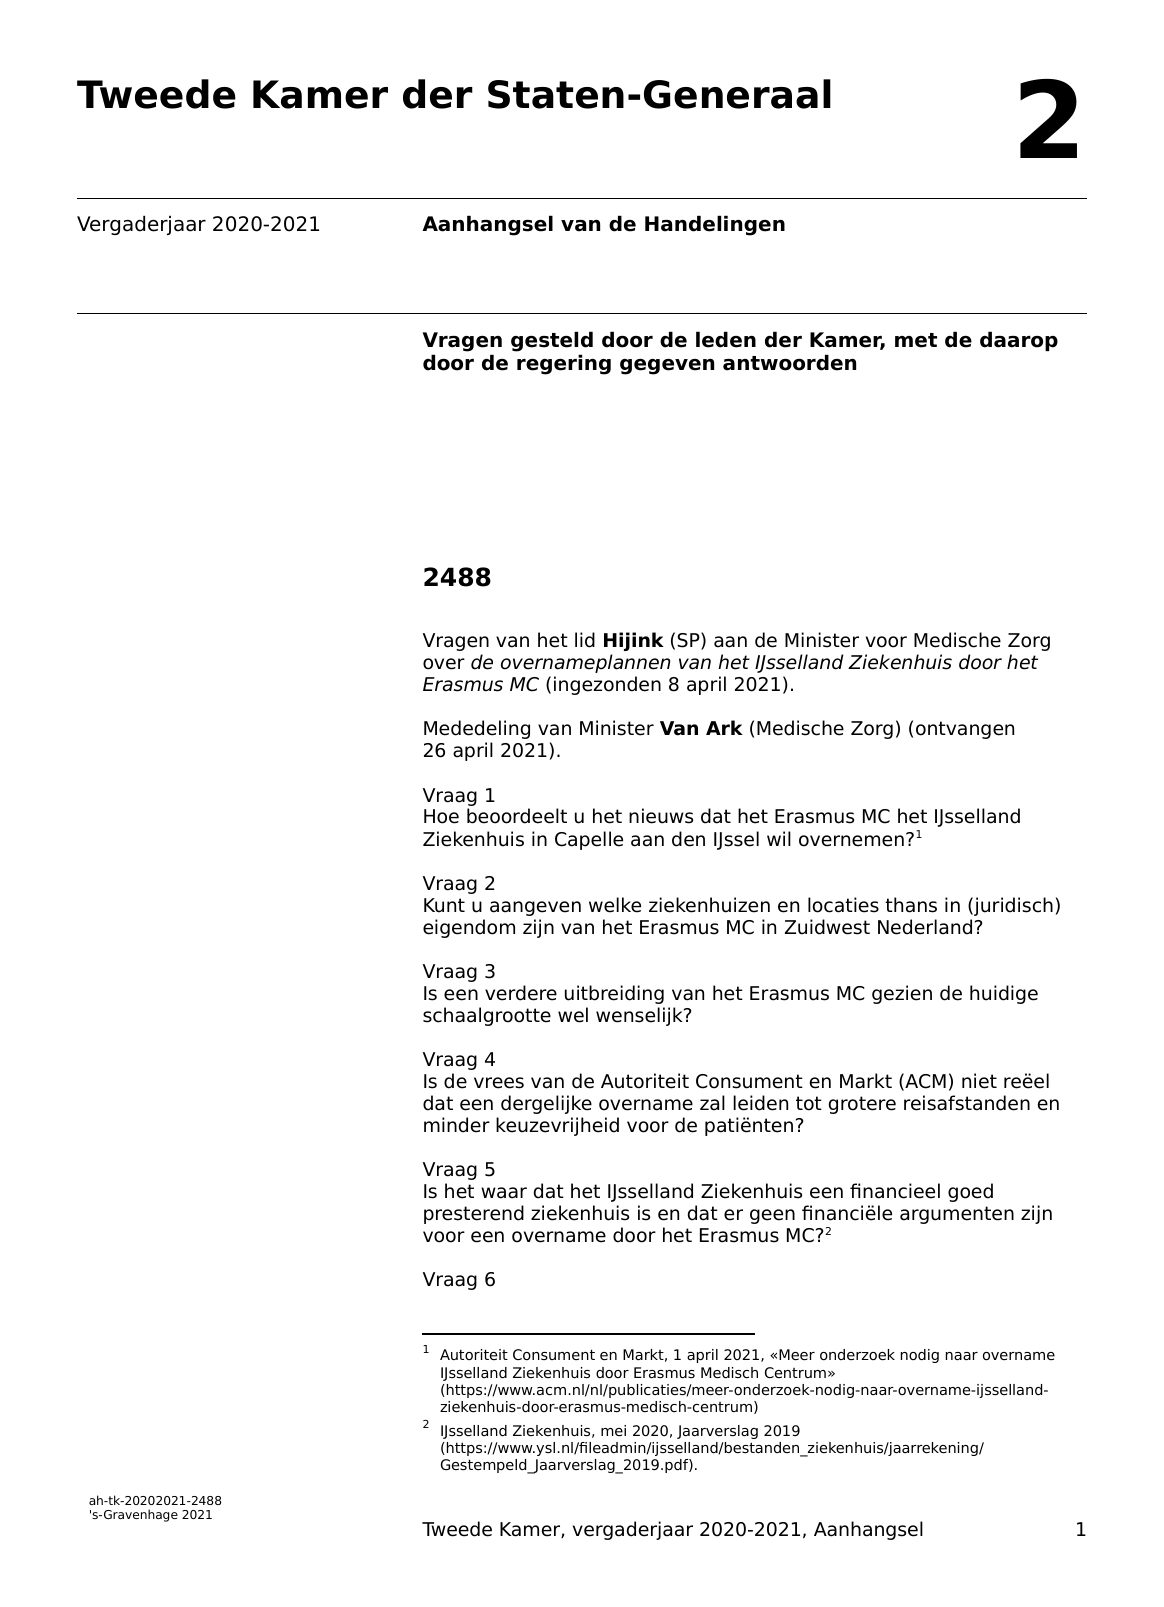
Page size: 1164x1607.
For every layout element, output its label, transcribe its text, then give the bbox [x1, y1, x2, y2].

text 's-Gravenhage 2021 [88, 1508, 323, 1522]
table_cell Vergaderjaar 2020-2021 [77, 199, 422, 313]
table_cell Aanhangsel van de Handelingen [422, 199, 1087, 313]
text Vraag 2 [422, 873, 1087, 894]
text Vraag 5 [422, 1159, 1087, 1181]
text 2488 [422, 563, 1087, 592]
text Hoe beoordeelt u het nieuws dat het Erasmus MC het IJsselland Ziekenhuis in Capelle aan den IJssel wil overnemen? [422, 806, 1087, 850]
table_cell [77, 314, 422, 375]
text Kunt u aangeven welke ziekenhuizen en locaties thans in (juridisch) eigendom zijn van het Erasmus MC in Zuidwest Nederland? [422, 894, 1087, 938]
text Is de vrees van de Autoriteit Consument en Markt (ACM) niet reëel dat een dergelijke overname zal leiden tot grotere reisafstanden en minder keuzevrijheid voor de patiënten? [422, 1071, 1087, 1137]
text IJsselland Ziekenhuis, mei 2020, Jaarverslag 2019 (https://www.ysl.nl/fileadmin/ijsselland/bestanden_ziekenhuis/jaarrekening/Gestempeld_Jaarverslag_2019.pdf). [422, 1418, 1087, 1474]
text Is een verdere uitbreiding van het Erasmus MC gezien de huidige schaalgrootte wel wenselijk? [422, 983, 1087, 1027]
text Is het waar dat het IJsselland Ziekenhuis een financieel goed presterend ziekenhuis is en dat er geen financiële argumenten zijn voor een overname door het Erasmus MC? [422, 1181, 1087, 1247]
text Vragen van het lid Hijink (SP) aan de Minister voor Medische Zorg over de overnameplannen van het IJsselland Ziekenhuis door het Erasmus MC (ingezonden 8 april 2021). [422, 630, 1087, 696]
text Vraag 6 [422, 1269, 1087, 1291]
table_header Tweede Kamer der Staten-Generaal [77, 59, 886, 198]
text Vraag 1 [422, 784, 1087, 806]
text Mededeling van Minister Van Ark (Medische Zorg) (ontvangen 26 april 2021). [422, 718, 1087, 762]
table_cell Vragen gesteld door de leden der Kamer, met de daarop door de regering gegeven antwoorden [422, 314, 1087, 375]
text Autoriteit Consument en Markt, 1 april 2021, «Meer onderzoek nodig naar overname IJsselland Ziekenhuis door Erasmus Medisch Centrum» (https://www.acm.nl/nl/publicaties/meer-onderzoek-nodig-naar-overname-ijsselland-ziekenhuis-door-erasmus-medisch-centrum) [422, 1343, 1087, 1416]
text ah-tk-20202021-2488 [88, 1494, 323, 1508]
text Vraag 4 [422, 1049, 1087, 1071]
text Vraag 3 [422, 961, 1087, 983]
table_header 2 [886, 59, 1087, 198]
